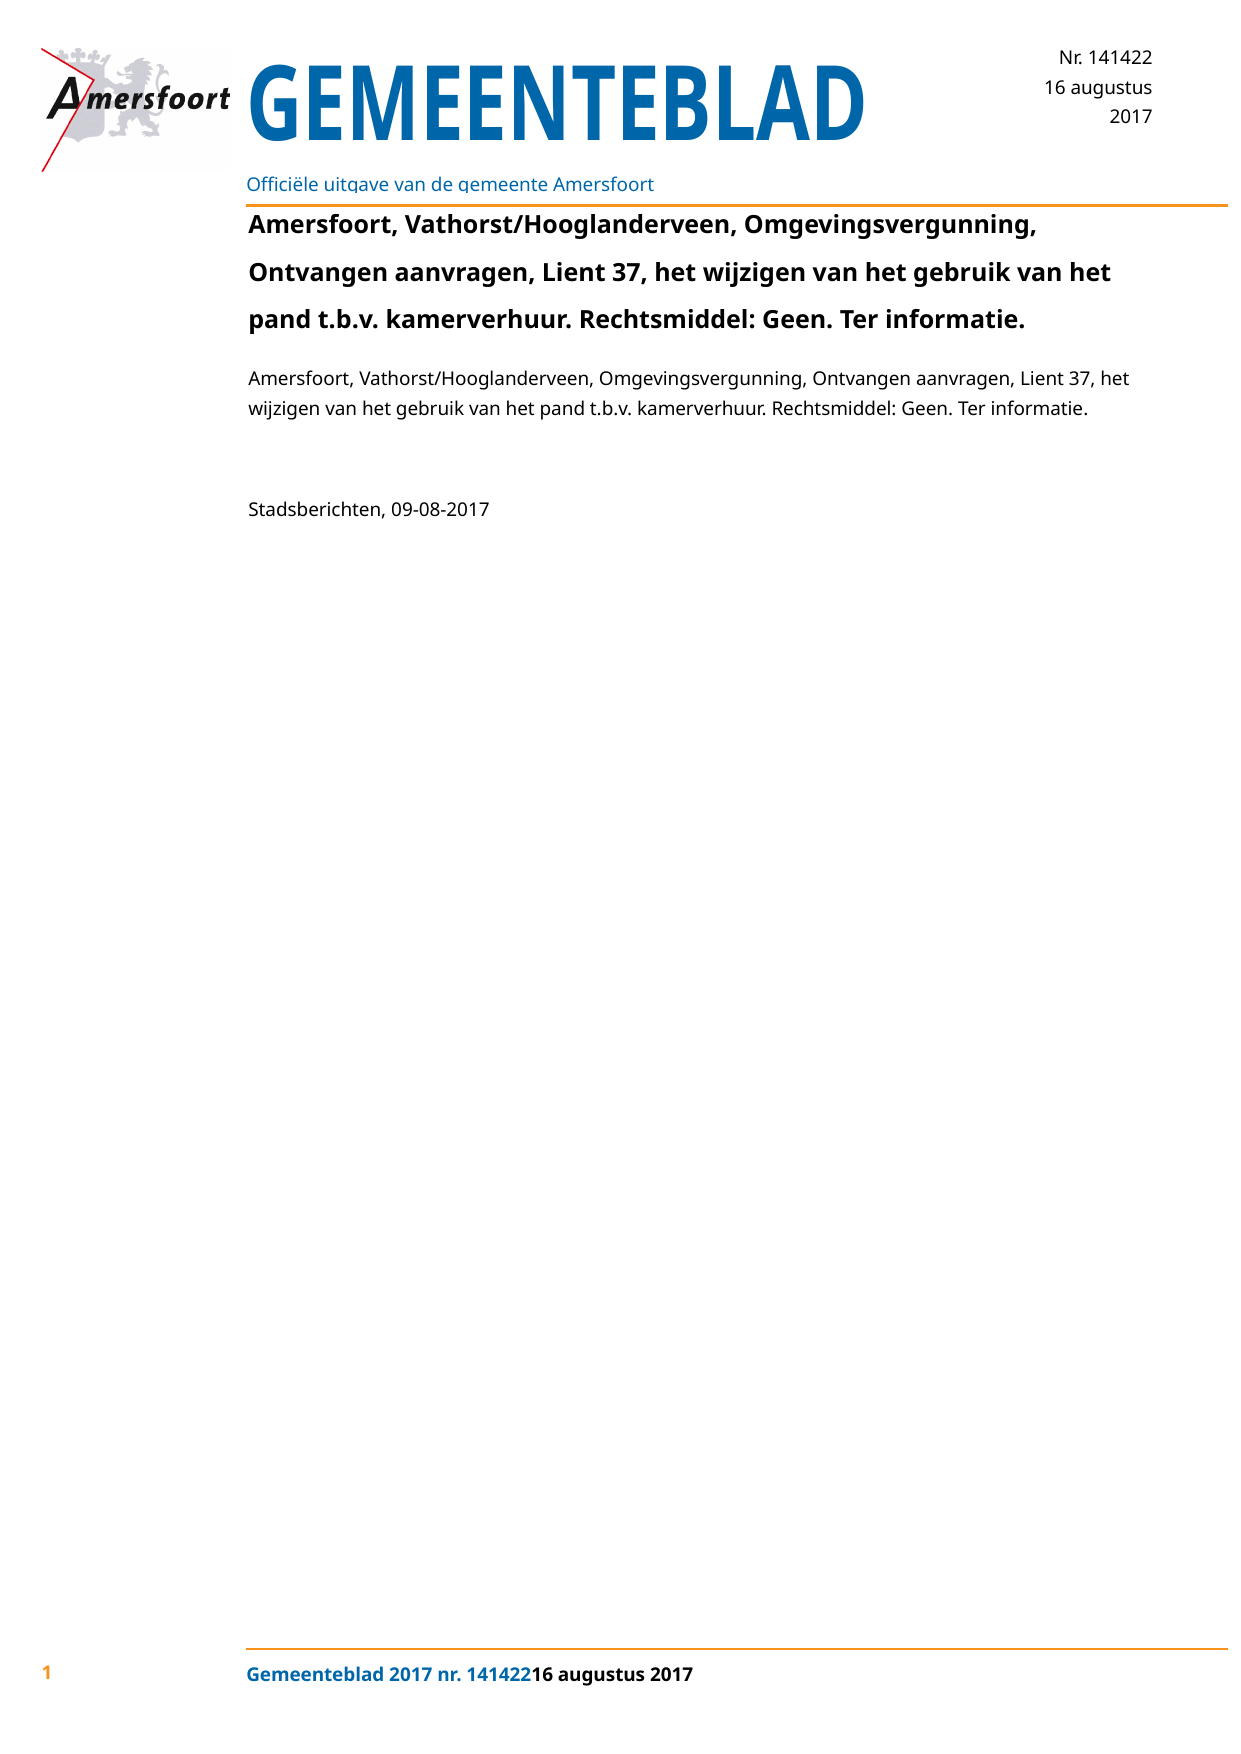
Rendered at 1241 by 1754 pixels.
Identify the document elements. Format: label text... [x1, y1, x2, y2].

text Amersfoort, Vathorst/Hooglanderveen, Omgevingsvergunning, Ontvangen aanvragen, Lient 37, het wijzigen van het gebruik van het pand t.b.v. kamerverhuur. Rechtsmiddel: Geen. Ter informatie. [248, 207, 1152, 336]
text Stadsberichten, 09-08-2017 [248, 496, 1152, 522]
picture [41, 47, 231, 172]
text Amersfoort, Vathorst/Hooglanderveen, Omgevingsvergunning, Ontvangen aanvragen, Lient 37, het wijzigen van het gebruik van het pand t.b.v. kamerverhuur. Rechtsmiddel: Geen. Ter informatie. [248, 366, 1152, 421]
